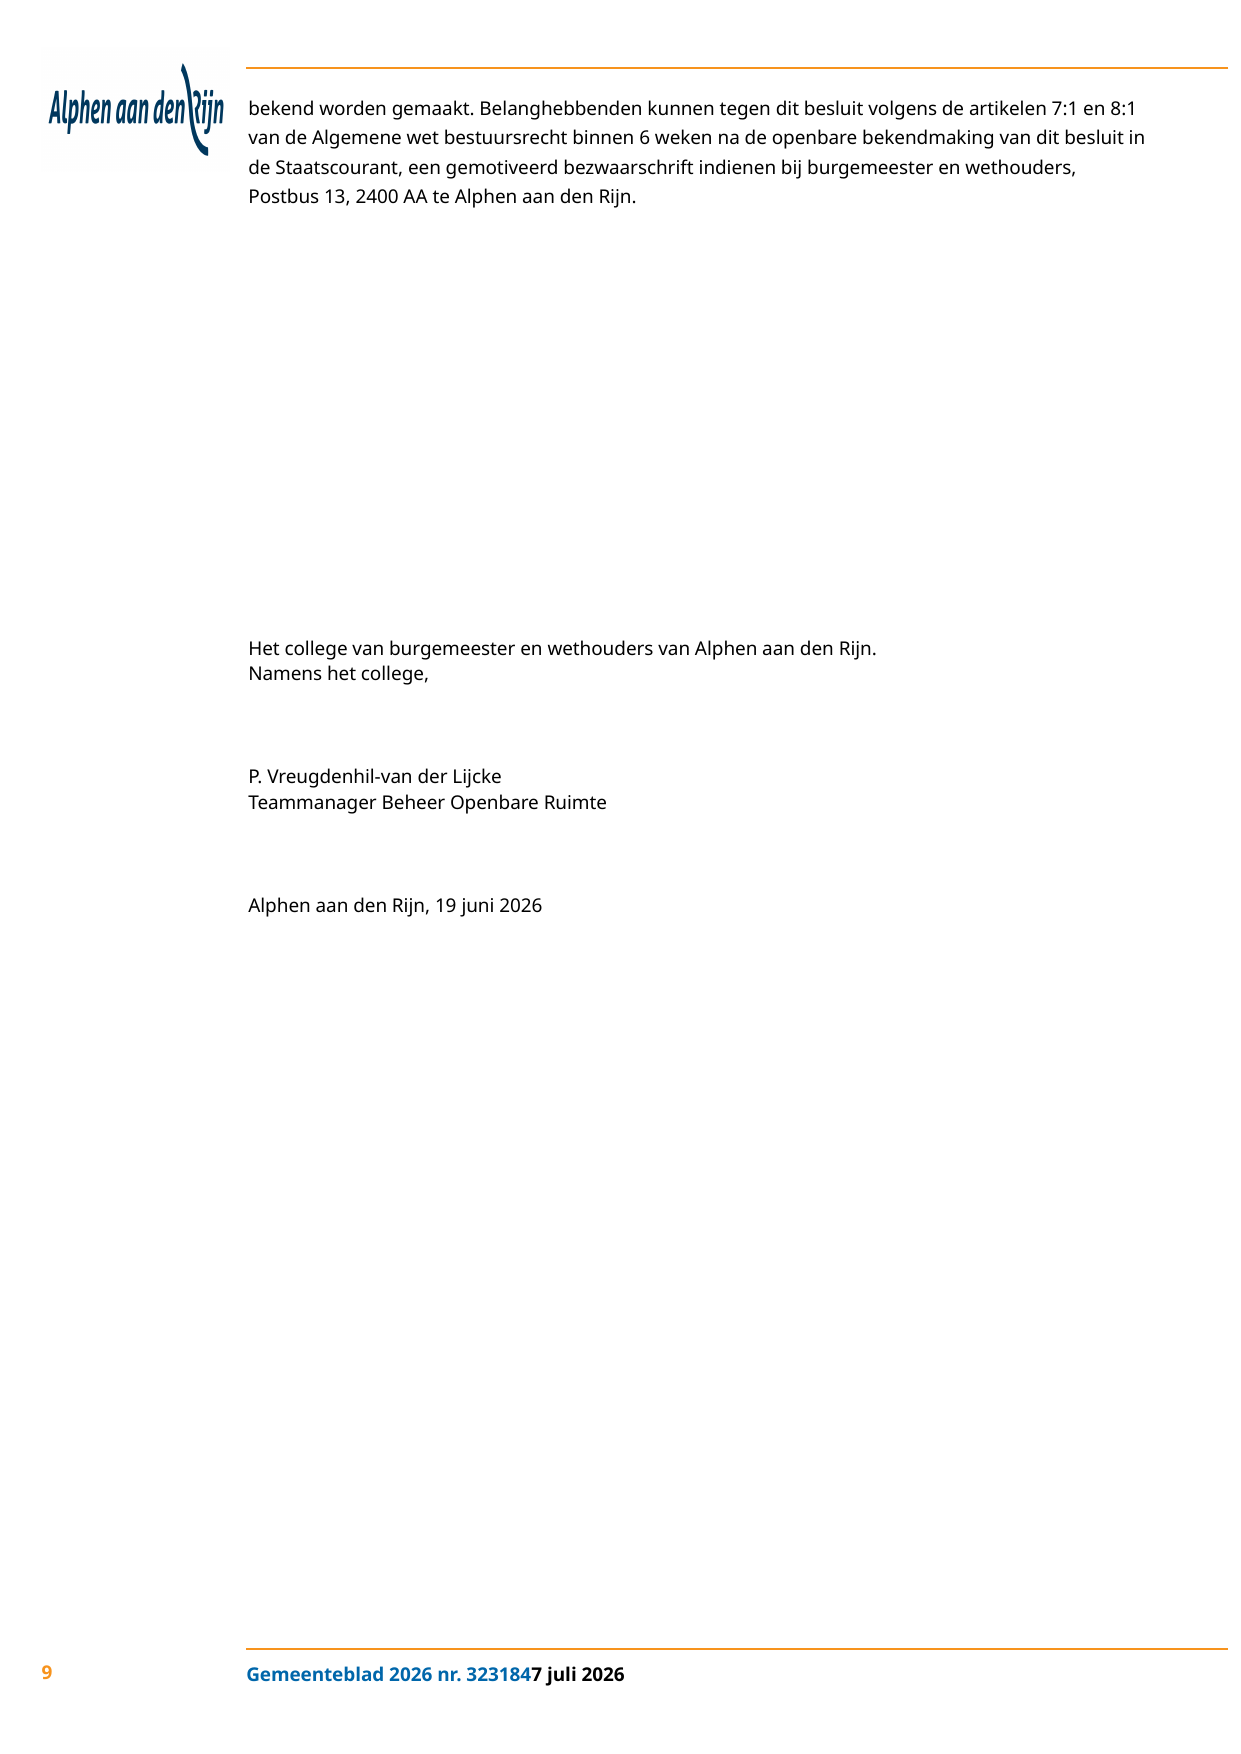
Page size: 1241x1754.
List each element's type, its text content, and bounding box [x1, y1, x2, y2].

picture [41, 47, 231, 172]
text Namens het college, [248, 660, 1152, 686]
text Teammanager Beheer Openbare Ruimte [248, 789, 1152, 815]
text P. Vreugdenhil-van der Lijcke [248, 763, 1152, 789]
text bekend worden gemaakt. Belanghebbenden kunnen tegen dit besluit volgens de artikelen 7:1 en 8:1 van de Algemene wet bestuursrecht binnen 6 weken na de openbare bekendmaking van dit besluit in de Staatscourant, een gemotiveerd bezwaarschrift indienen bij burgemeester en wethouders, Postbus 13, 2400 AA te Alphen aan den Rijn. [248, 95, 1152, 209]
text Alphen aan den Rijn, 19 juni 2026 [248, 892, 1152, 918]
text Het college van burgemeester en wethouders van Alphen aan den Rijn. [248, 635, 1152, 660]
